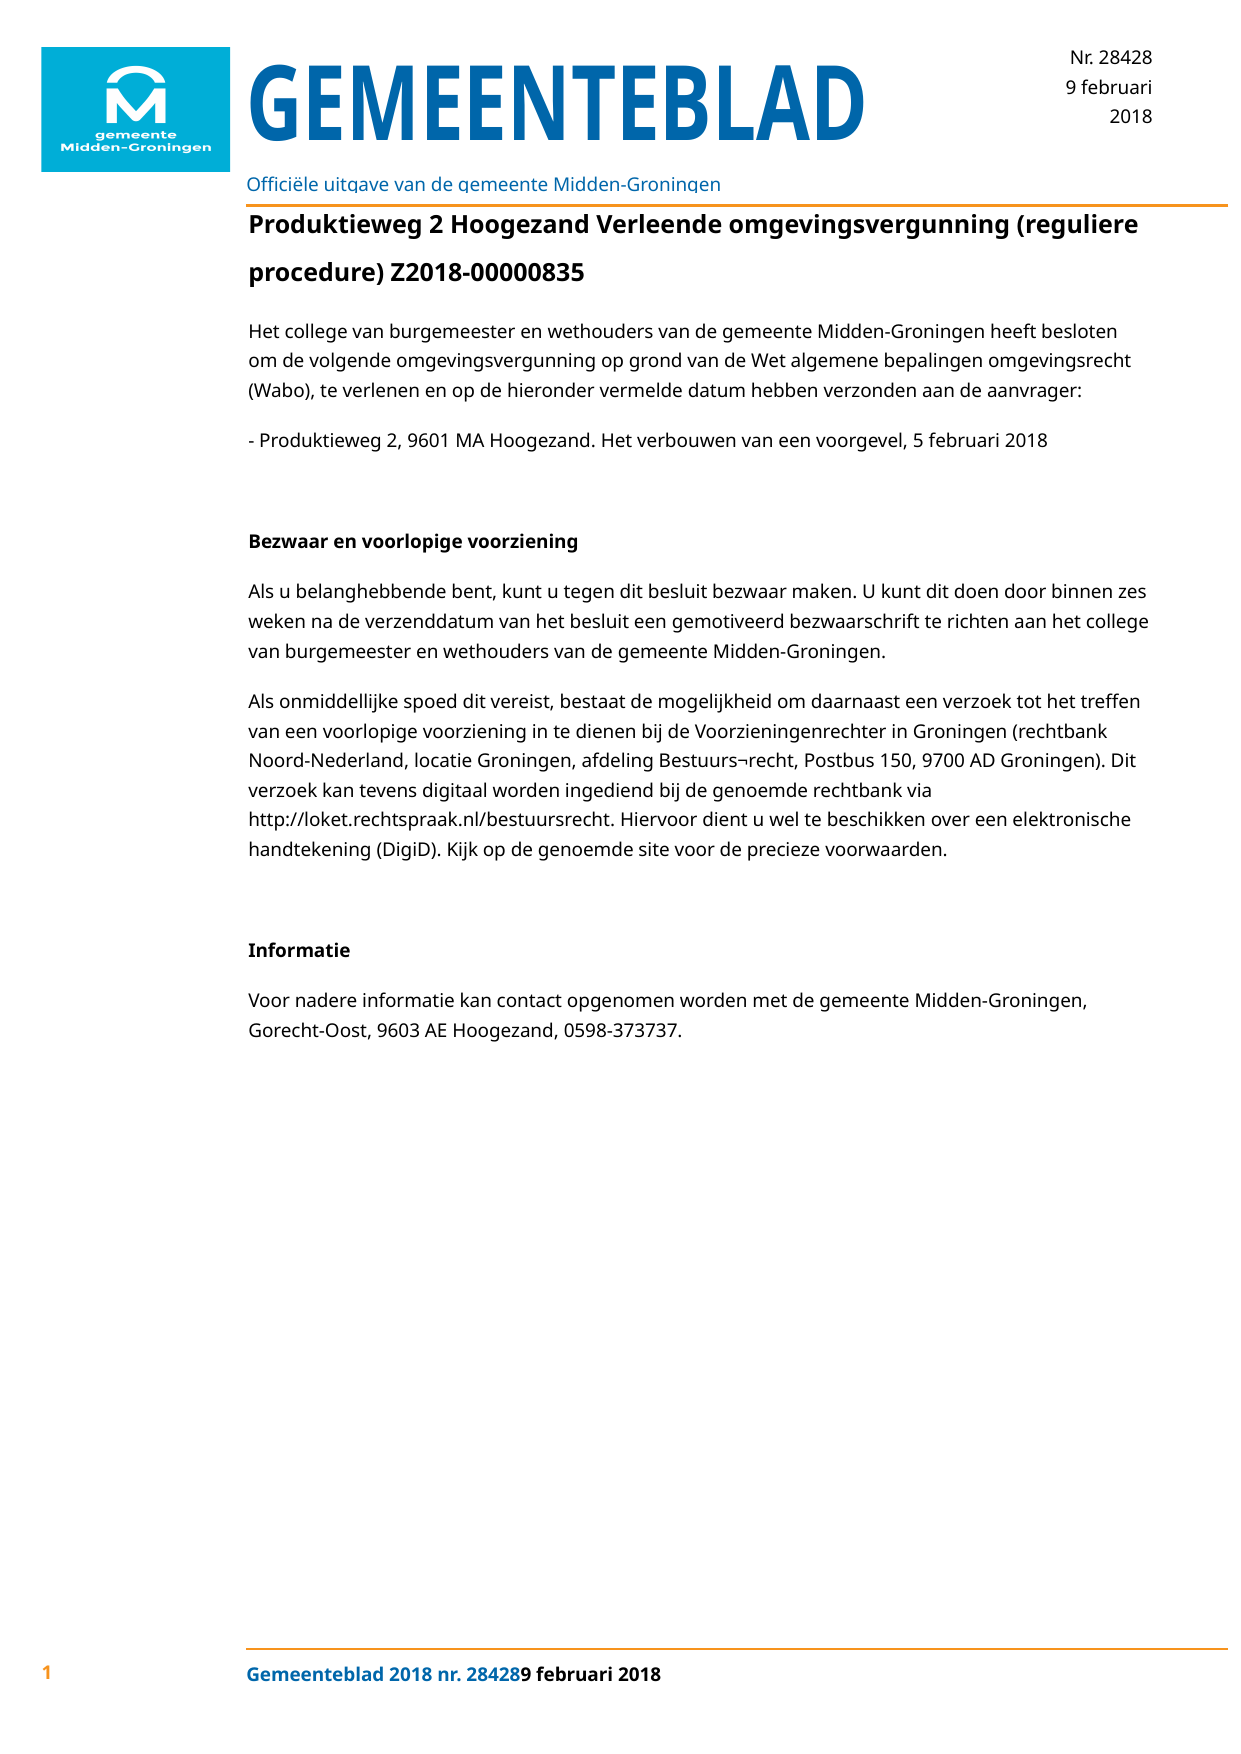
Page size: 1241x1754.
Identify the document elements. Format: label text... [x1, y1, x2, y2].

text Het college van burgemeester en wethouders van de gemeente Midden-Groningen heeft besloten om de volgende omgevingsvergunning op grond van de Wet algemene bepalingen omgevingsrecht (Wabo), te verlenen en op de hieronder vermelde datum hebben verzonden aan de aanvrager: [248, 318, 1152, 403]
text Als u belanghebbende bent, kunt u tegen dit besluit bezwaar maken. U kunt dit doen door binnen zes weken na de verzenddatum van het besluit een gemotiveerd bezwaarschrift te richten aan het college van burgemeester en wethouders van de gemeente Midden-Groningen. [248, 579, 1152, 664]
text Produktieweg 2 Hoogezand Verleende omgevingsvergunning (reguliere procedure) Z2018-00000835 [248, 207, 1152, 288]
picture [107, 89, 165, 122]
text - Produktieweg 2, 9601 MA Hoogezand. Het verbouwen van een voorgevel, 5 februari 2018 [248, 427, 1152, 453]
text Bezwaar en voorlopige voorziening [248, 528, 1152, 554]
picture [108, 66, 164, 82]
text Als onmiddellijke spoed dit vereist, bestaat de mogelijkheid om daarnaast een verzoek tot het treffen van een voorlopige voorziening in te dienen bij de Voorzieningenrechter in Groningen (rechtbank Noord-Nederland, locatie Groningen, afdeling Bestuurs¬recht, Postbus 150, 9700 AD Groningen). Dit verzoek kan tevens digitaal worden ingediend bij de genoemde rechtbank via http://loket.rechtspraak.nl/bestuursrecht. Hiervoor dient u wel te beschikken over een elektronische handtekening (DigiD). Kijk op de genoemde site voor de precieze voorwaarden. [248, 688, 1152, 862]
picture [184, 146, 190, 153]
text Informatie [248, 937, 1152, 963]
text Voor nadere informatie kan contact opgenomen worden met de gemeente Midden-Groningen, Gorecht-Oost, 9603 AE Hoogezand, 0598-373737. [248, 987, 1152, 1043]
